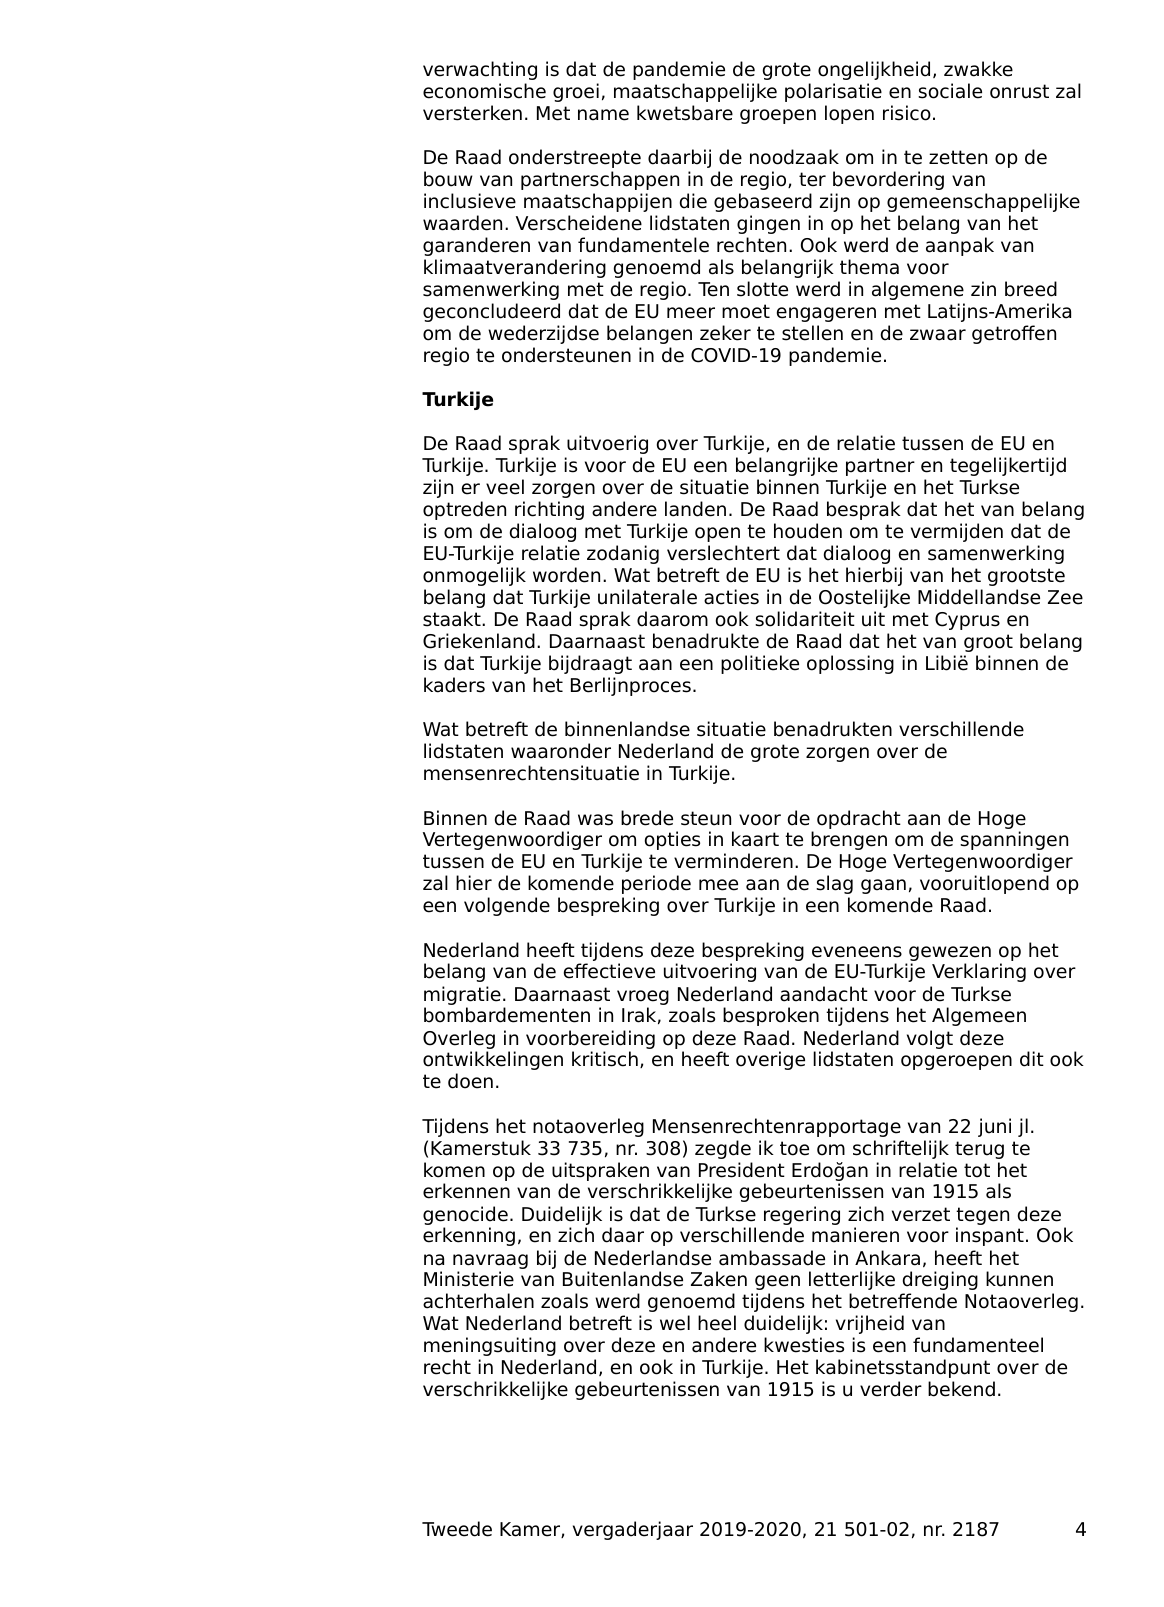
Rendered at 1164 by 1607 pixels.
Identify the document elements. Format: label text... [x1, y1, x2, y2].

text Binnen de Raad was brede steun voor de opdracht aan de Hoge Vertegenwoordiger om opties in kaart te brengen om de spanningen tussen de EU en Turkije te verminderen. De Hoge Vertegenwoordiger zal hier de komende periode mee aan de slag gaan, vooruitlopend op een volgende bespreking over Turkije in een komende Raad. [422, 807, 1087, 917]
text Tijdens het notaoverleg Mensenrechtenrapportage van 22 juni jl. (Kamerstuk 33 735, nr. 308) zegde ik toe om schriftelijk terug te komen op de uitspraken van President Erdoğan in relatie tot het erkennen van de verschrikkelijke gebeurtenissen van 1915 als genocide. Duidelijk is dat de Turkse regering zich verzet tegen deze erkenning, en zich daar op verschillende manieren voor inspant. Ook na navraag bij de Nederlandse ambassade in Ankara, heeft het Ministerie van Buitenlandse Zaken geen letterlijke dreiging kunnen achterhalen zoals werd genoemd tijdens het betreffende Notaoverleg. Wat Nederland betreft is wel heel duidelijk: vrijheid van meningsuiting over deze en andere kwesties is een fundamenteel recht in Nederland, en ook in Turkije. Het kabinetsstandpunt over de verschrikkelijke gebeurtenissen van 1915 is u verder bekend. [422, 1116, 1087, 1401]
text De Raad onderstreepte daarbij de noodzaak om in te zetten op de bouw van partnerschappen in de regio, ter bevordering van inclusieve maatschappijen die gebaseerd zijn op gemeenschappelijke waarden. Verscheidene lidstaten gingen in op het belang van het garanderen van fundamentele rechten. Ook werd de aanpak van klimaatverandering genoemd als belangrijk thema voor samenwerking met de regio. Ten slotte werd in algemene zin breed geconcludeerd dat de EU meer moet engageren met Latijns-Amerika om de wederzijdse belangen zeker te stellen en de zwaar getroffen regio te ondersteunen in de COVID-19 pandemie. [422, 147, 1087, 367]
text De Raad sprak uitvoerig over Turkije, en de relatie tussen de EU en Turkije. Turkije is voor de EU een belangrijke partner en tegelijkertijd zijn er veel zorgen over de situatie binnen Turkije en het Turkse optreden richting andere landen. De Raad besprak dat het van belang is om de dialoog met Turkije open te houden om te vermijden dat de EU-Turkije relatie zodanig verslechtert dat dialoog en samenwerking onmogelijk worden. Wat betreft de EU is het hierbij van het grootste belang dat Turkije unilaterale acties in de Oostelijke Middellandse Zee staakt. De Raad sprak daarom ook solidariteit uit met Cyprus en Griekenland. Daarnaast benadrukte de Raad dat het van groot belang is dat Turkije bijdraagt aan een politieke oplossing in Libië binnen de kaders van het Berlijnproces. [422, 433, 1087, 697]
subtitle Turkije [422, 389, 1087, 411]
text Wat betreft de binnenlandse situatie benadrukten verschillende lidstaten waaronder Nederland de grote zorgen over de mensenrechtensituatie in Turkije. [422, 719, 1087, 785]
text verwachting is dat de pandemie de grote ongelijkheid, zwakke economische groei, maatschappelijke polarisatie en sociale onrust zal versterken. Met name kwetsbare groepen lopen risico. [422, 59, 1087, 125]
text Nederland heeft tijdens deze bespreking eveneens gewezen op het belang van de effectieve uitvoering van de EU-Turkije Verklaring over migratie. Daarnaast vroeg Nederland aandacht voor de Turkse bombardementen in Irak, zoals besproken tijdens het Algemeen Overleg in voorbereiding op deze Raad. Nederland volgt deze ontwikkelingen kritisch, en heeft overige lidstaten opgeroepen dit ook te doen. [422, 939, 1087, 1093]
